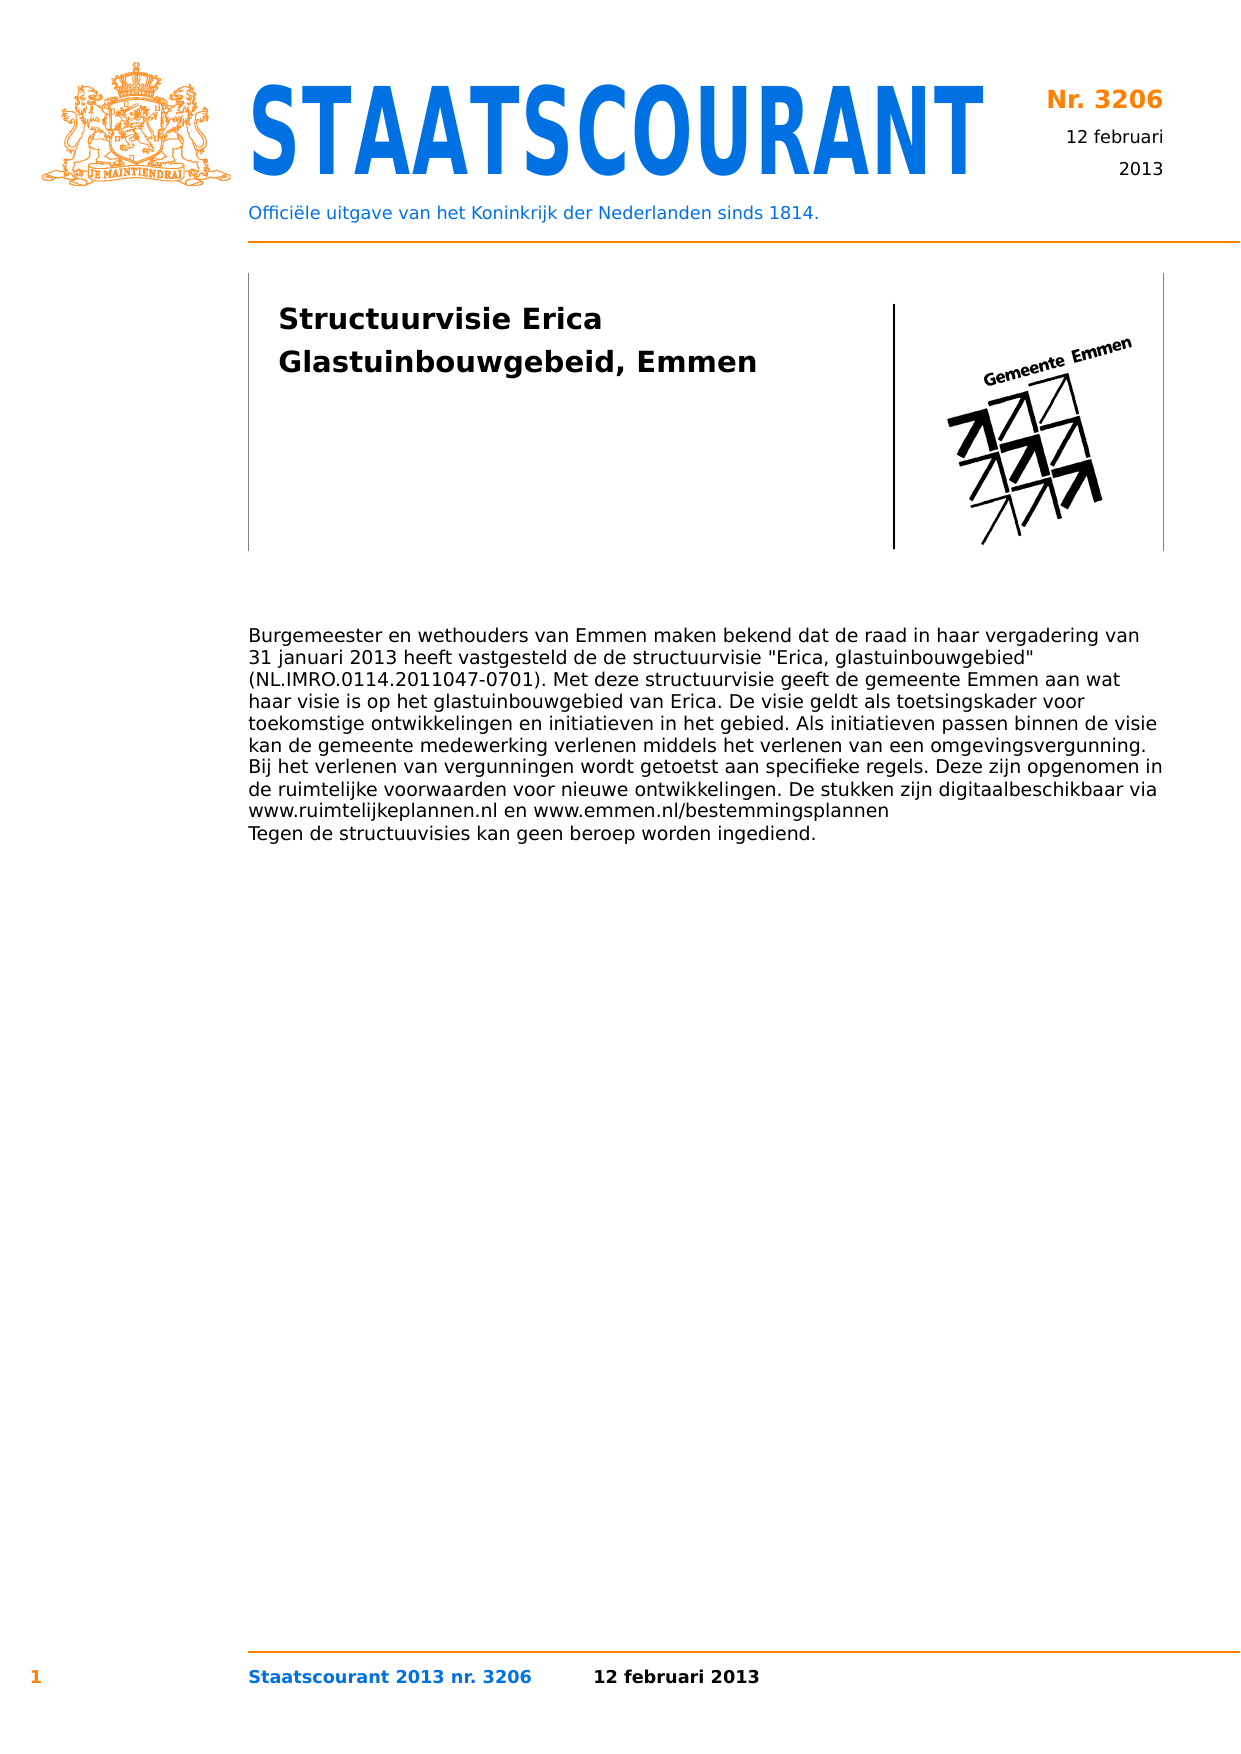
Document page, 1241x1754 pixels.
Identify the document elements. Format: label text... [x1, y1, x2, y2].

table_cell 12 februari [998, 121, 1240, 153]
text Burgemeester en wethouders van Emmen maken bekend dat de raad in haar vergadering van 31 januari 2013 heeft vastgesteld de de structuurvisie "Erica, glastuinbouwgebied" (NL.IMRO.0114.2011047-0701). Met deze structuurvisie geeft de gemeente Emmen aan wat haar visie is op het glastuinbouwgebied van Erica. De visie geldt als toetsingskader voor toekomstige ontwikkelingen en initiatieven in het gebied. Als initiatieven passen binnen de visie kan de gemeente medewerking verlenen middels het verlenen van een omgevingsvergunning. Bij het verlenen van vergunningen wordt getoetst aan specifieke regels. Deze zijn opgenomen in de ruimtelijke voorwaarden voor nieuwe ontwikkelingen. De stukken zijn digitaalbeschikbaar via www.ruimtelijkeplannen.nl en www.emmen.nl/bestemmingsplannen [248, 624, 1163, 822]
subtitle Structuurvisie Erica Glastuinbouwgebeid, Emmen [249, 273, 1163, 551]
table_cell Officiële uitgave van het Koninkrijk der Nederlanden sinds 1814. [248, 203, 1240, 241]
picture [41, 62, 231, 186]
picture [891, 302, 1134, 551]
table_header [25, 62, 248, 241]
text Tegen de structuuvisies kan geen beroep worden ingediend. [248, 822, 1163, 844]
table_header STAATSCOURANT [248, 62, 998, 203]
table_cell 2013 [998, 153, 1240, 203]
table_header Nr. 3206 [998, 62, 1240, 121]
